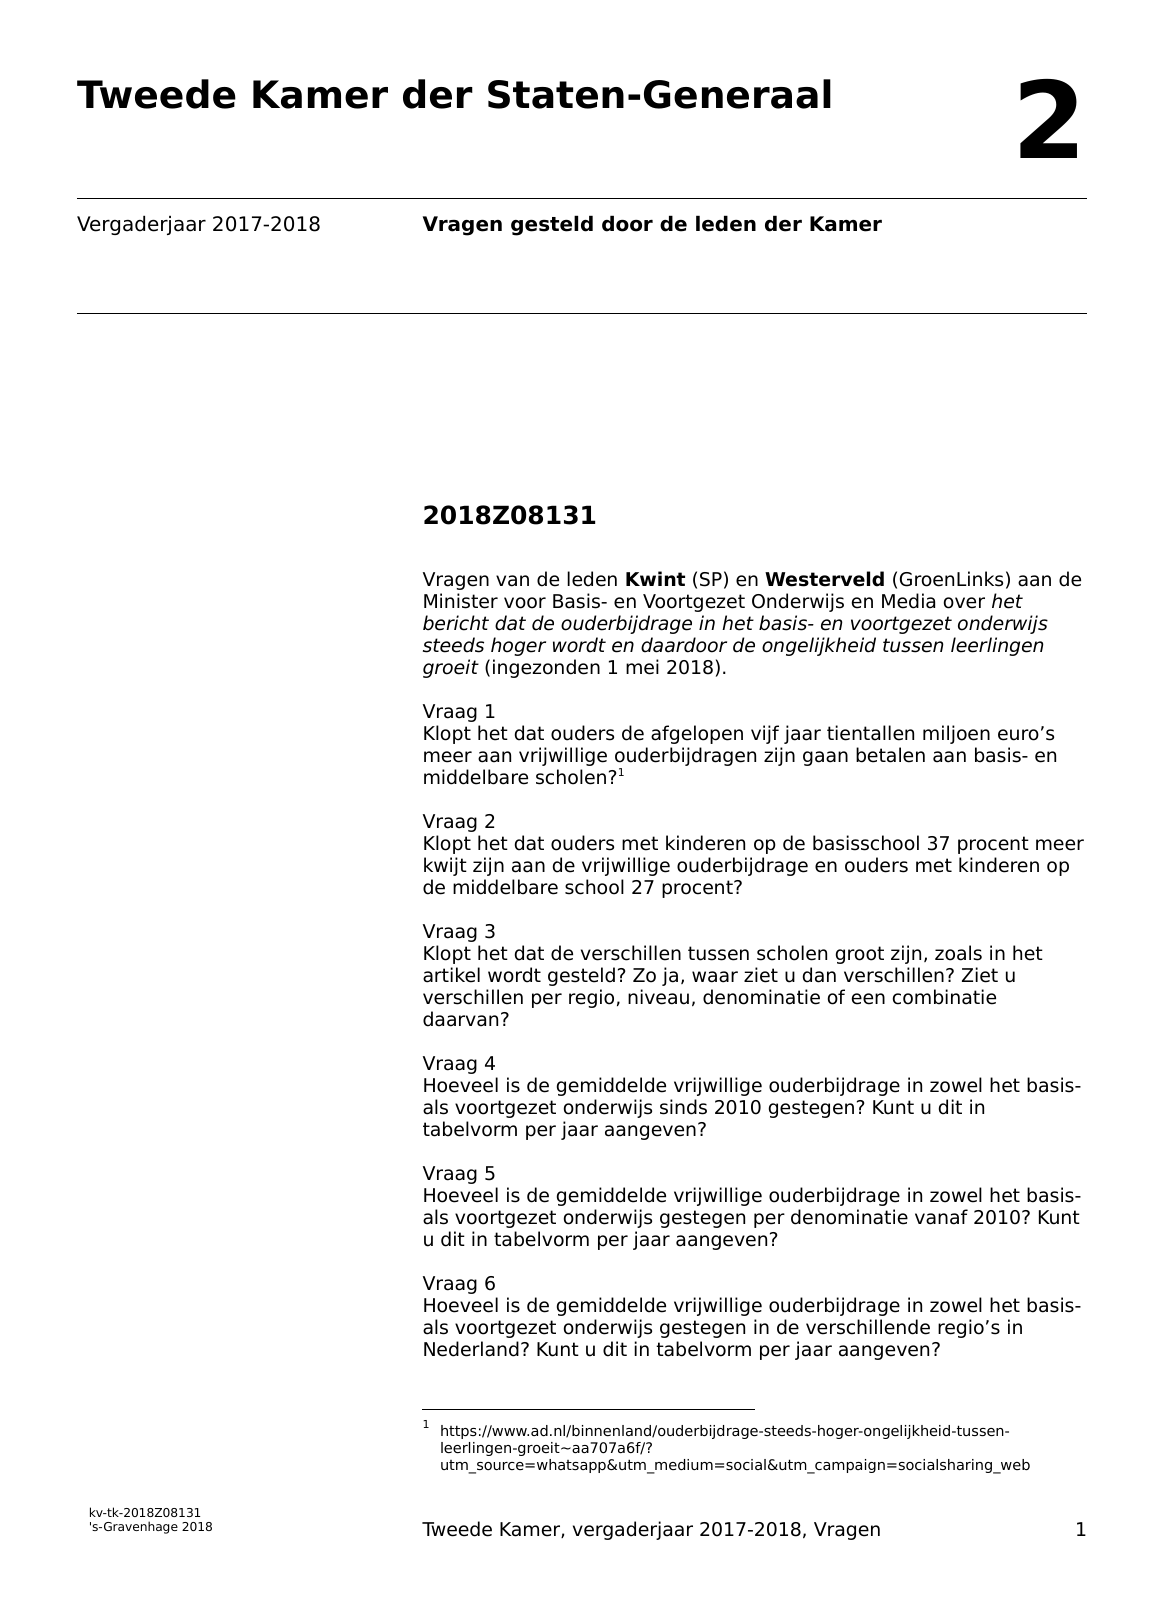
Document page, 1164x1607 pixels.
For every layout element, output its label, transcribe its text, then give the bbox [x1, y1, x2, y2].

text 's-Gravenhage 2018 [88, 1520, 323, 1534]
table_cell Vergaderjaar 2017-2018 [77, 199, 422, 313]
text Hoeveel is de gemiddelde vrijwillige ouderbijdrage in zowel het basis- als voortgezet onderwijs gestegen per denominatie vanaf 2010? Kunt u dit in tabelvorm per jaar aangeven? [422, 1185, 1087, 1251]
text Vraag 3 [422, 921, 1087, 943]
text Klopt het dat ouders met kinderen op de basisschool 37 procent meer kwijt zijn aan de vrijwillige ouderbijdrage en ouders met kinderen op de middelbare school 27 procent? [422, 833, 1087, 899]
text Vraag 6 [422, 1273, 1087, 1295]
text 2018Z08131 [422, 501, 1087, 531]
text Vraag 2 [422, 811, 1087, 833]
table_header 2 [886, 59, 1087, 198]
text Klopt het dat de verschillen tussen scholen groot zijn, zoals in het artikel wordt gesteld? Zo ja, waar ziet u dan verschillen? Ziet u verschillen per regio, niveau, denominatie of een combinatie daarvan? [422, 943, 1087, 1031]
text kv-tk-2018Z08131 [88, 1506, 323, 1520]
text Vraag 4 [422, 1053, 1087, 1075]
text Hoeveel is de gemiddelde vrijwillige ouderbijdrage in zowel het basis- als voortgezet onderwijs sinds 2010 gestegen? Kunt u dit in tabelvorm per jaar aangeven? [422, 1075, 1087, 1141]
table_cell Vragen gesteld door de leden der Kamer [422, 199, 1087, 313]
text Klopt het dat ouders de afgelopen vijf jaar tientallen miljoen euro’s meer aan vrijwillige ouderbijdragen zijn gaan betalen aan basis- en middelbare scholen? [422, 723, 1087, 789]
table_header Tweede Kamer der Staten-Generaal [77, 59, 886, 198]
text Vraag 1 [422, 701, 1087, 723]
text https://www.ad.nl/binnenland/ouderbijdrage-steeds-hoger-ongelijkheid-tussen-leerlingen-groeit~aa707a6f/?utm_source=whatsapp&utm_medium=social&utm_campaign=socialsharing_web [422, 1418, 1087, 1474]
text Hoeveel is de gemiddelde vrijwillige ouderbijdrage in zowel het basis- als voortgezet onderwijs gestegen in de verschillende regio’s in Nederland? Kunt u dit in tabelvorm per jaar aangeven? [422, 1295, 1087, 1361]
text Vraag 5 [422, 1163, 1087, 1185]
text Vragen van de leden Kwint (SP) en Westerveld (GroenLinks) aan de Minister voor Basis- en Voortgezet Onderwijs en Media over het bericht dat de ouderbijdrage in het basis- en voortgezet onderwijs steeds hoger wordt en daardoor de ongelijkheid tussen leerlingen groeit (ingezonden 1 mei 2018). [422, 569, 1087, 679]
